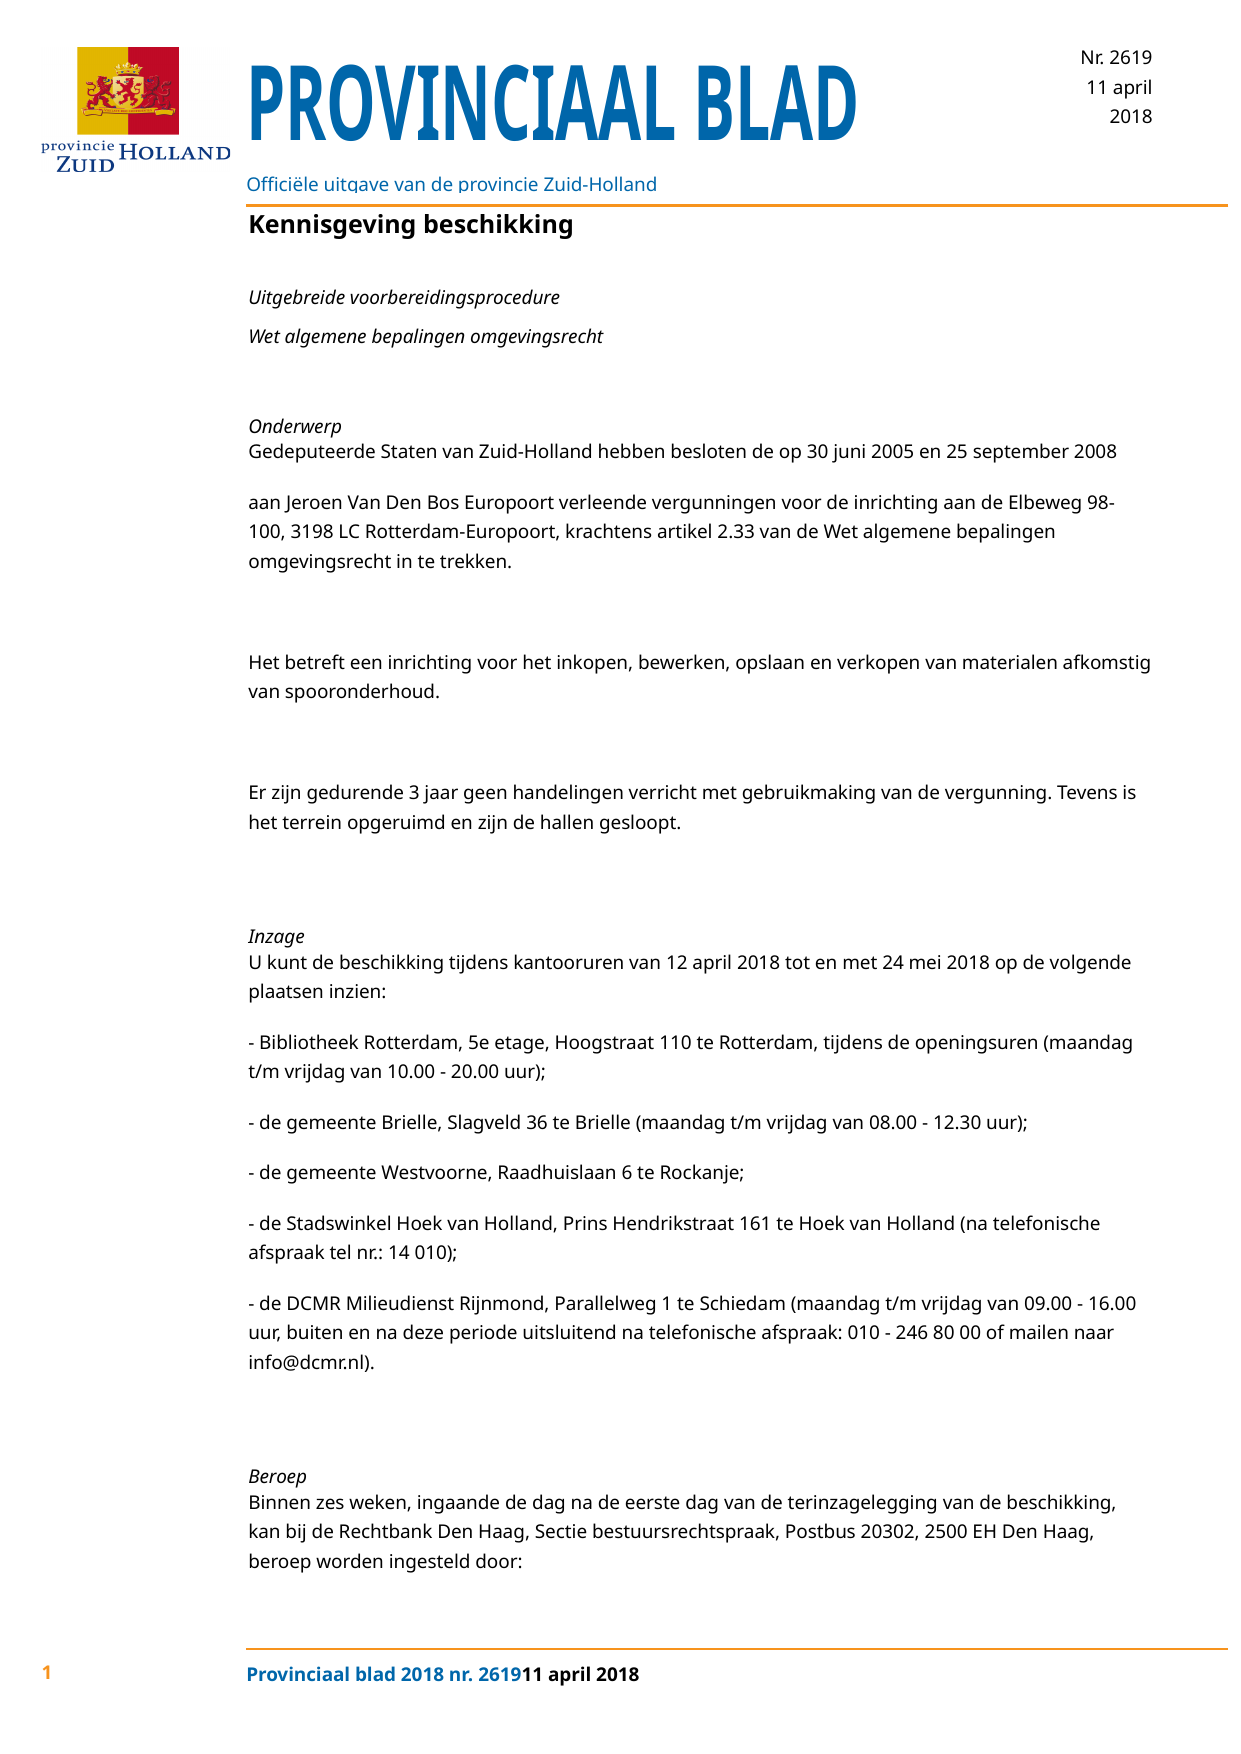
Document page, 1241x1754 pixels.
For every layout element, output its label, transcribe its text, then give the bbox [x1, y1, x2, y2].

picture [41, 47, 231, 172]
text Gedeputeerde Staten van Zuid-Holland hebben besloten de op 30 juni 2005 en 25 september 2008 [248, 438, 1152, 464]
text Kennisgeving beschikking [248, 207, 1152, 241]
text Er zijn gedurende 3 jaar geen handelingen verricht met gebruikmaking van de vergunning. Tevens is het terrein opgeruimd en zijn de hallen gesloopt. [248, 779, 1152, 835]
text - de gemeente Brielle, Slagveld 36 te Brielle (maandag t/m vrijdag van 08.00 - 12.30 uur); [248, 1109, 1152, 1135]
text Uitgebreide voorbereidingsprocedure [248, 284, 1152, 309]
text - de DCMR Milieudienst Rijnmond, Parallelweg 1 te Schiedam (maandag t/m vrijdag van 09.00 - 16.00 uur, buiten en na deze periode uitsluitend na telefonische afspraak: 010 - 246 80 00 of mailen naar info@dcmr.nl). [248, 1290, 1152, 1375]
text Inzage [248, 923, 1152, 949]
text aan Jeroen Van Den Bos Europoort verleende vergunningen voor de inrichting aan de Elbeweg 98-100, 3198 LC Rotterdam-Europoort, krachtens artikel 2.33 van de Wet algemene bepalingen omgevingsrecht in te trekken. [248, 489, 1152, 574]
text U kunt de beschikking tijdens kantooruren van 12 april 2018 tot en met 24 mei 2018 op de volgende plaatsen inzien: [248, 949, 1152, 1004]
text Onderwerp [248, 413, 1152, 438]
text Wet algemene bepalingen omgevingsrecht [248, 323, 1152, 349]
text Binnen zes weken, ingaande de dag na de eerste dag van de terinzagelegging van de beschikking, kan bij de Rechtbank Den Haag, Sectie bestuursrechtspraak, Postbus 20302, 2500 EH Den Haag, beroep worden ingesteld door: [248, 1489, 1152, 1574]
text - de gemeente Westvoorne, Raadhuislaan 6 te Rockanje; [248, 1159, 1152, 1185]
text - de Stadswinkel Hoek van Holland, Prins Hendrikstraat 161 te Hoek van Holland (na telefonische afspraak tel nr.: 14 010); [248, 1210, 1152, 1265]
text - Bibliotheek Rotterdam, 5e etage, Hoogstraat 110 te Rotterdam, tijdens de openingsuren (maandag t/m vrijdag van 10.00 - 20.00 uur); [248, 1029, 1152, 1084]
text Beroep [248, 1463, 1152, 1489]
text Het betreft een inrichting voor het inkopen, bewerken, opslaan en verkopen van materialen afkomstig van spooronderhoud. [248, 649, 1152, 704]
